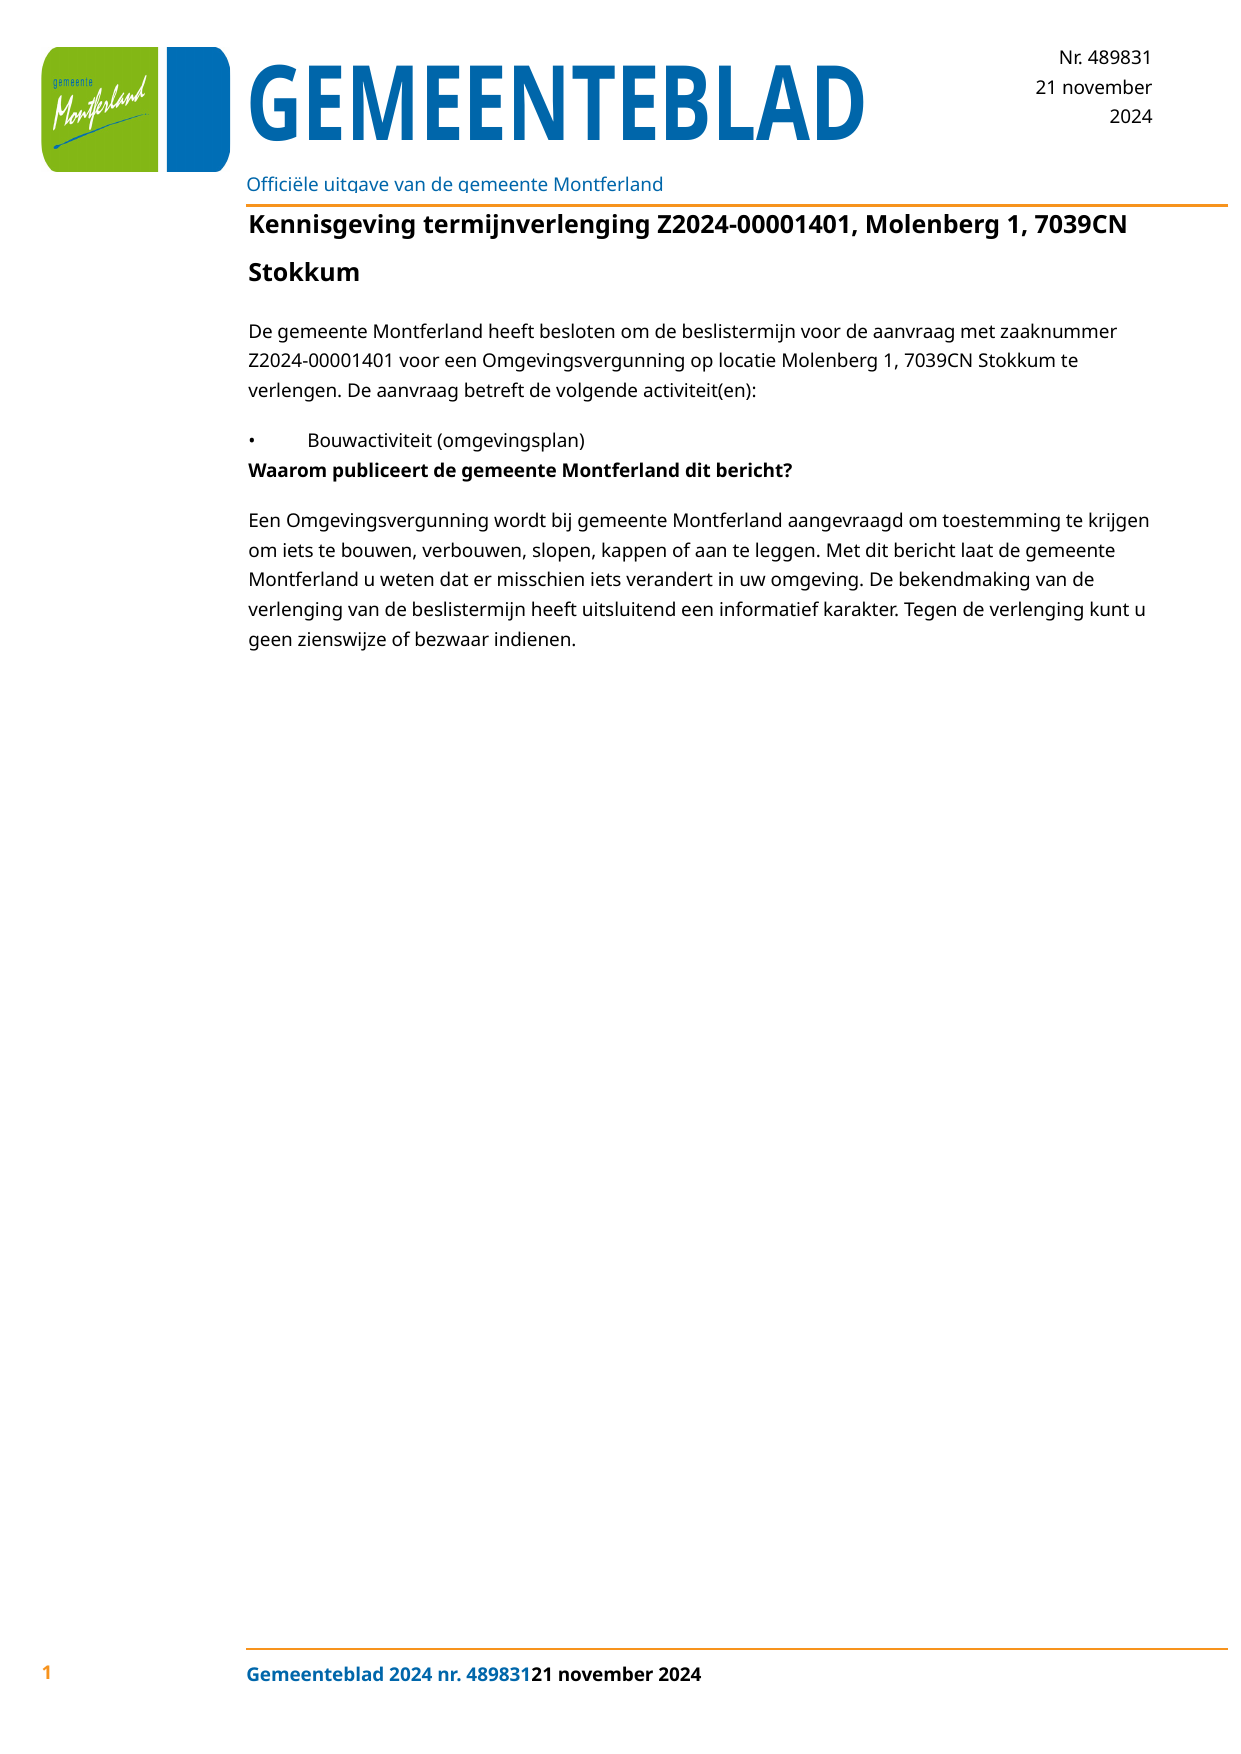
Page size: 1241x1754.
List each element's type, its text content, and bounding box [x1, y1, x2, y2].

picture [41, 47, 231, 172]
list Bouwactiviteit (omgevingsplan) [248, 427, 1152, 453]
text De gemeente Montferland heeft besloten om de beslistermijn voor de aanvraag met zaaknummer Z2024-00001401 voor een Omgevingsvergunning op locatie Molenberg 1, 7039CN Stokkum te verlengen. De aanvraag betreft de volgende activiteit(en): [248, 318, 1152, 403]
text Kennisgeving termijnverlenging Z2024-00001401, Molenberg 1, 7039CN Stokkum [248, 207, 1152, 288]
text Waarom publiceert de gemeente Montferland dit bericht? [248, 457, 1152, 483]
text Een Omgevingsvergunning wordt bij gemeente Montferland aangevraagd om toestemming te krijgen om iets te bouwen, verbouwen, slopen, kappen of aan te leggen. Met dit bericht laat de gemeente Montferland u weten dat er misschien iets verandert in uw omgeving. De bekendmaking van de verlenging van de beslistermijn heeft uitsluitend een informatief karakter. Tegen de verlenging kunt u geen zienswijze of bezwaar indienen. [248, 507, 1152, 652]
